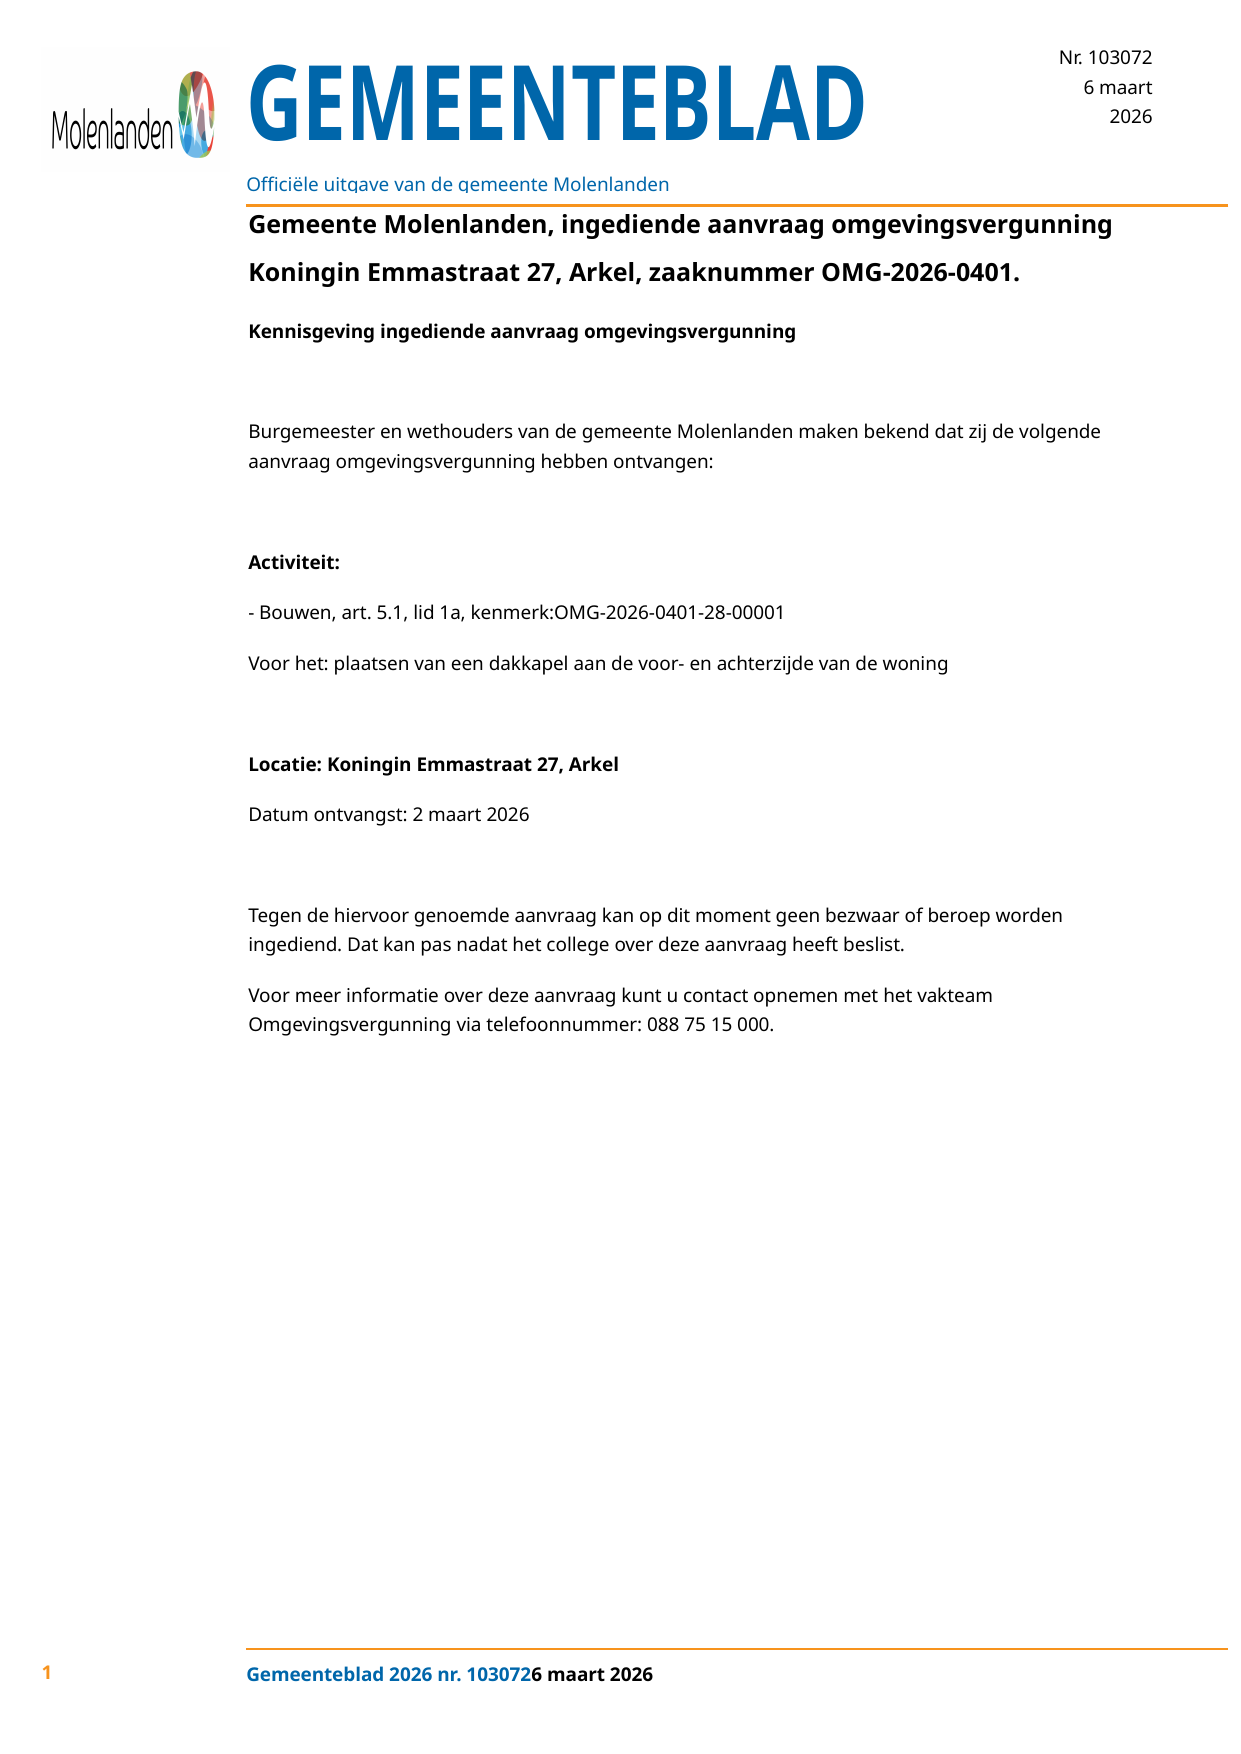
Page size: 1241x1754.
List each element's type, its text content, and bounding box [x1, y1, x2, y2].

text Activiteit: [248, 549, 1152, 575]
picture [41, 47, 231, 172]
text Locatie: Koningin Emmastraat 27, Arkel [248, 751, 1152, 777]
text Voor meer informatie over deze aanvraag kunt u contact opnemen met het vakteam Omgevingsvergunning via telefoonnummer: 088 75 15 000. [248, 982, 1152, 1037]
text Gemeente Molenlanden, ingediende aanvraag omgevingsvergunning Koningin Emmastraat 27, Arkel, zaaknummer OMG-2026-0401. [248, 207, 1152, 288]
text Burgemeester en wethouders van de gemeente Molenlanden maken bekend dat zij de volgende aanvraag omgevingsvergunning hebben ontvangen: [248, 419, 1152, 474]
text Tegen de hiervoor genoemde aanvraag kan op dit moment geen bezwaar of beroep worden ingediend. Dat kan pas nadat het college over deze aanvraag heeft beslist. [248, 902, 1152, 957]
text Datum ontvangst: 2 maart 2026 [248, 801, 1152, 827]
text - Bouwen, art. 5.1, lid 1a, kenmerk:OMG-2026-0401-28-00001 [248, 599, 1152, 625]
text Kennisgeving ingediende aanvraag omgevingsvergunning [248, 318, 1152, 344]
text Voor het: plaatsen van een dakkapel aan de voor- en achterzijde van de woning [248, 650, 1152, 676]
